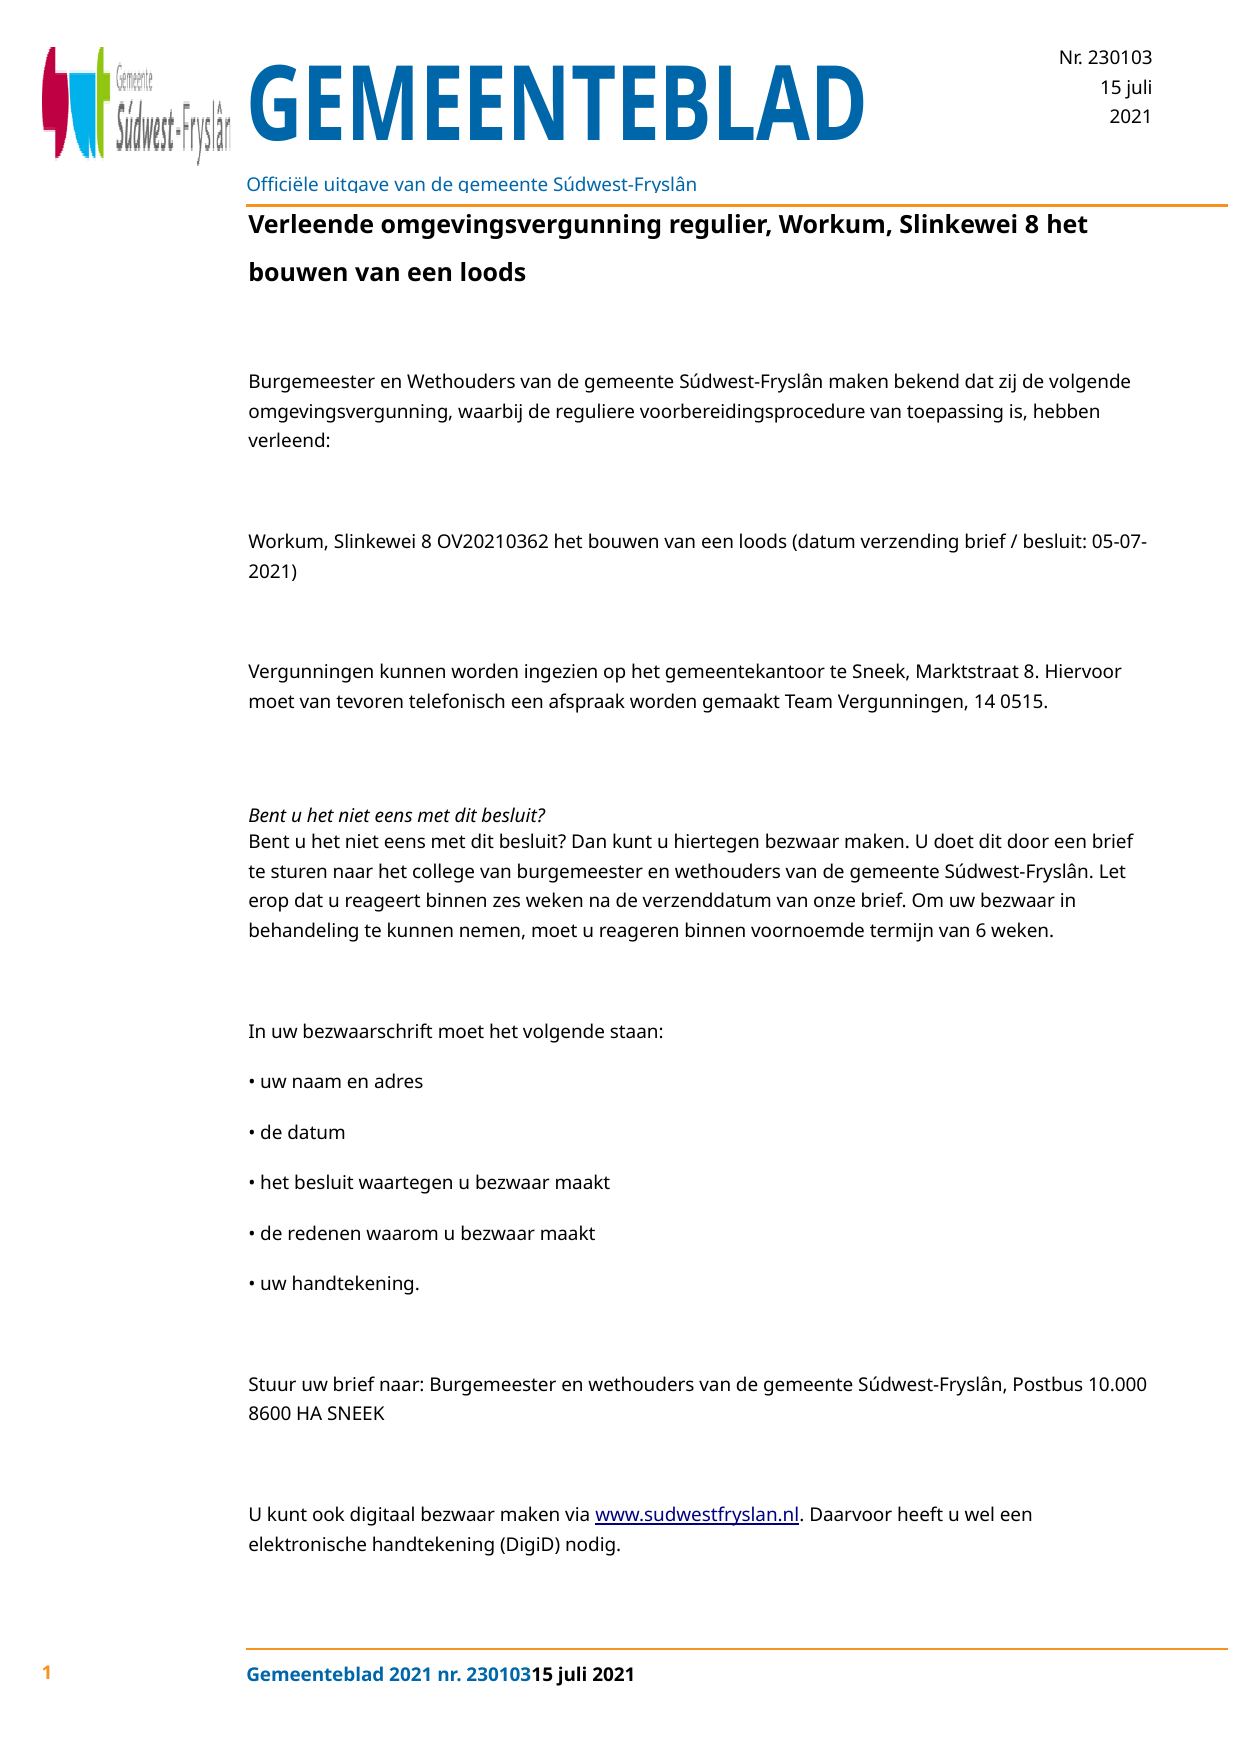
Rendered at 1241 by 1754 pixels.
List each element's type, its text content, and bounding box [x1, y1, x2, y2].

text In uw bezwaarschrift moet het volgende staan: [248, 1018, 1152, 1044]
text Workum, Slinkewei 8 OV20210362 het bouwen van een loods (datum verzending brief / besluit: 05-07-2021) [248, 528, 1152, 584]
text Vergunningen kunnen worden ingezien op het gemeentekantoor te Sneek, Marktstraat 8. Hiervoor moet van tevoren telefonisch een afspraak worden gemaakt Team Vergunningen, 14 0515. [248, 659, 1152, 714]
text U kunt ook digitaal bezwaar maken via www.sudwestfryslan.nl. Daarvoor heeft u wel een elektronische handtekening (DigiD) nodig. [248, 1501, 1152, 1557]
picture [41, 47, 231, 172]
text Bent u het niet eens met dit besluit? Dan kunt u hiertegen bezwaar maken. U doet dit door een brief te sturen naar het college van burgemeester en wethouders van de gemeente Súdwest-Fryslân. Let erop dat u reageert binnen zes weken na de verzenddatum van onze brief. Om uw bezwaar in behandeling te kunnen nemen, moet u reageren binnen voornoemde termijn van 6 weken. [248, 828, 1152, 943]
text • de datum [248, 1119, 1152, 1144]
text • de redenen waarom u bezwaar maakt [248, 1220, 1152, 1245]
text Bent u het niet eens met dit besluit? [248, 803, 1152, 828]
text • het besluit waartegen u bezwaar maakt [248, 1169, 1152, 1195]
text • uw naam en adres [248, 1068, 1152, 1094]
text Burgemeester en Wethouders van de gemeente Súdwest-Fryslân maken bekend dat zij de volgende omgevingsvergunning, waarbij de reguliere voorbereidingsprocedure van toepassing is, hebben verleend: [248, 368, 1152, 453]
text Verleende omgevingsvergunning regulier, Workum, Slinkewei 8 het bouwen van een loods [248, 207, 1152, 288]
text Stuur uw brief naar: Burgemeester en wethouders van de gemeente Súdwest-Fryslân, Postbus 10.000 8600 HA SNEEK [248, 1371, 1152, 1426]
text • uw handtekening. [248, 1270, 1152, 1296]
